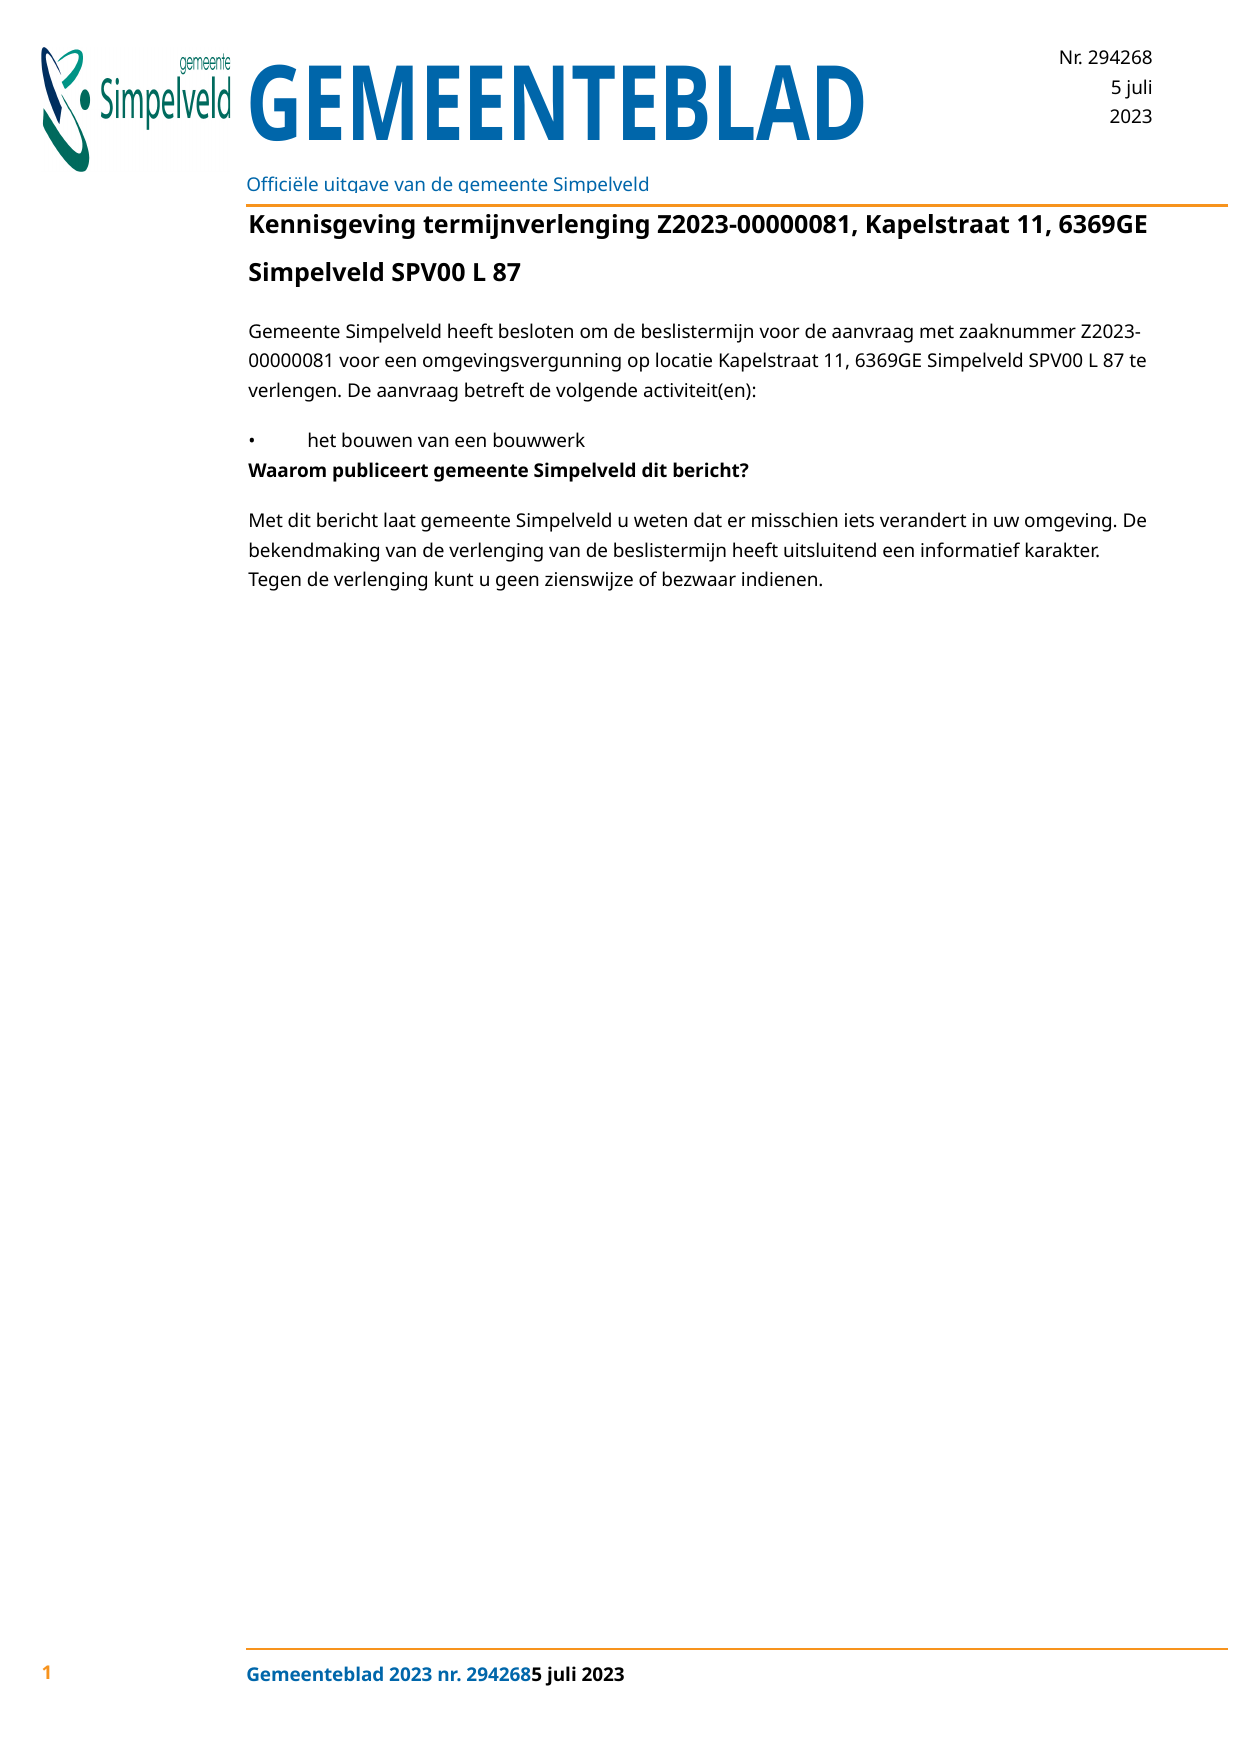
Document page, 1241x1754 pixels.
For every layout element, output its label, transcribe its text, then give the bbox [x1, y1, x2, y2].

text Gemeente Simpelveld heeft besloten om de beslistermijn voor de aanvraag met zaaknummer Z2023-00000081 voor een omgevingsvergunning op locatie Kapelstraat 11, 6369GE Simpelveld SPV00 L 87 te verlengen. De aanvraag betreft de volgende activiteit(en): [248, 318, 1152, 403]
text Met dit bericht laat gemeente Simpelveld u weten dat er misschien iets verandert in uw omgeving. De bekendmaking van de verlenging van de beslistermijn heeft uitsluitend een informatief karakter. Tegen de verlenging kunt u geen zienswijze of bezwaar indienen. [248, 507, 1152, 592]
text Kennisgeving termijnverlenging Z2023-00000081, Kapelstraat 11, 6369GE Simpelveld SPV00 L 87 [248, 207, 1152, 288]
text Waarom publiceert gemeente Simpelveld dit bericht? [248, 457, 1152, 483]
picture [41, 47, 231, 172]
list het bouwen van een bouwwerk [248, 427, 1152, 453]
